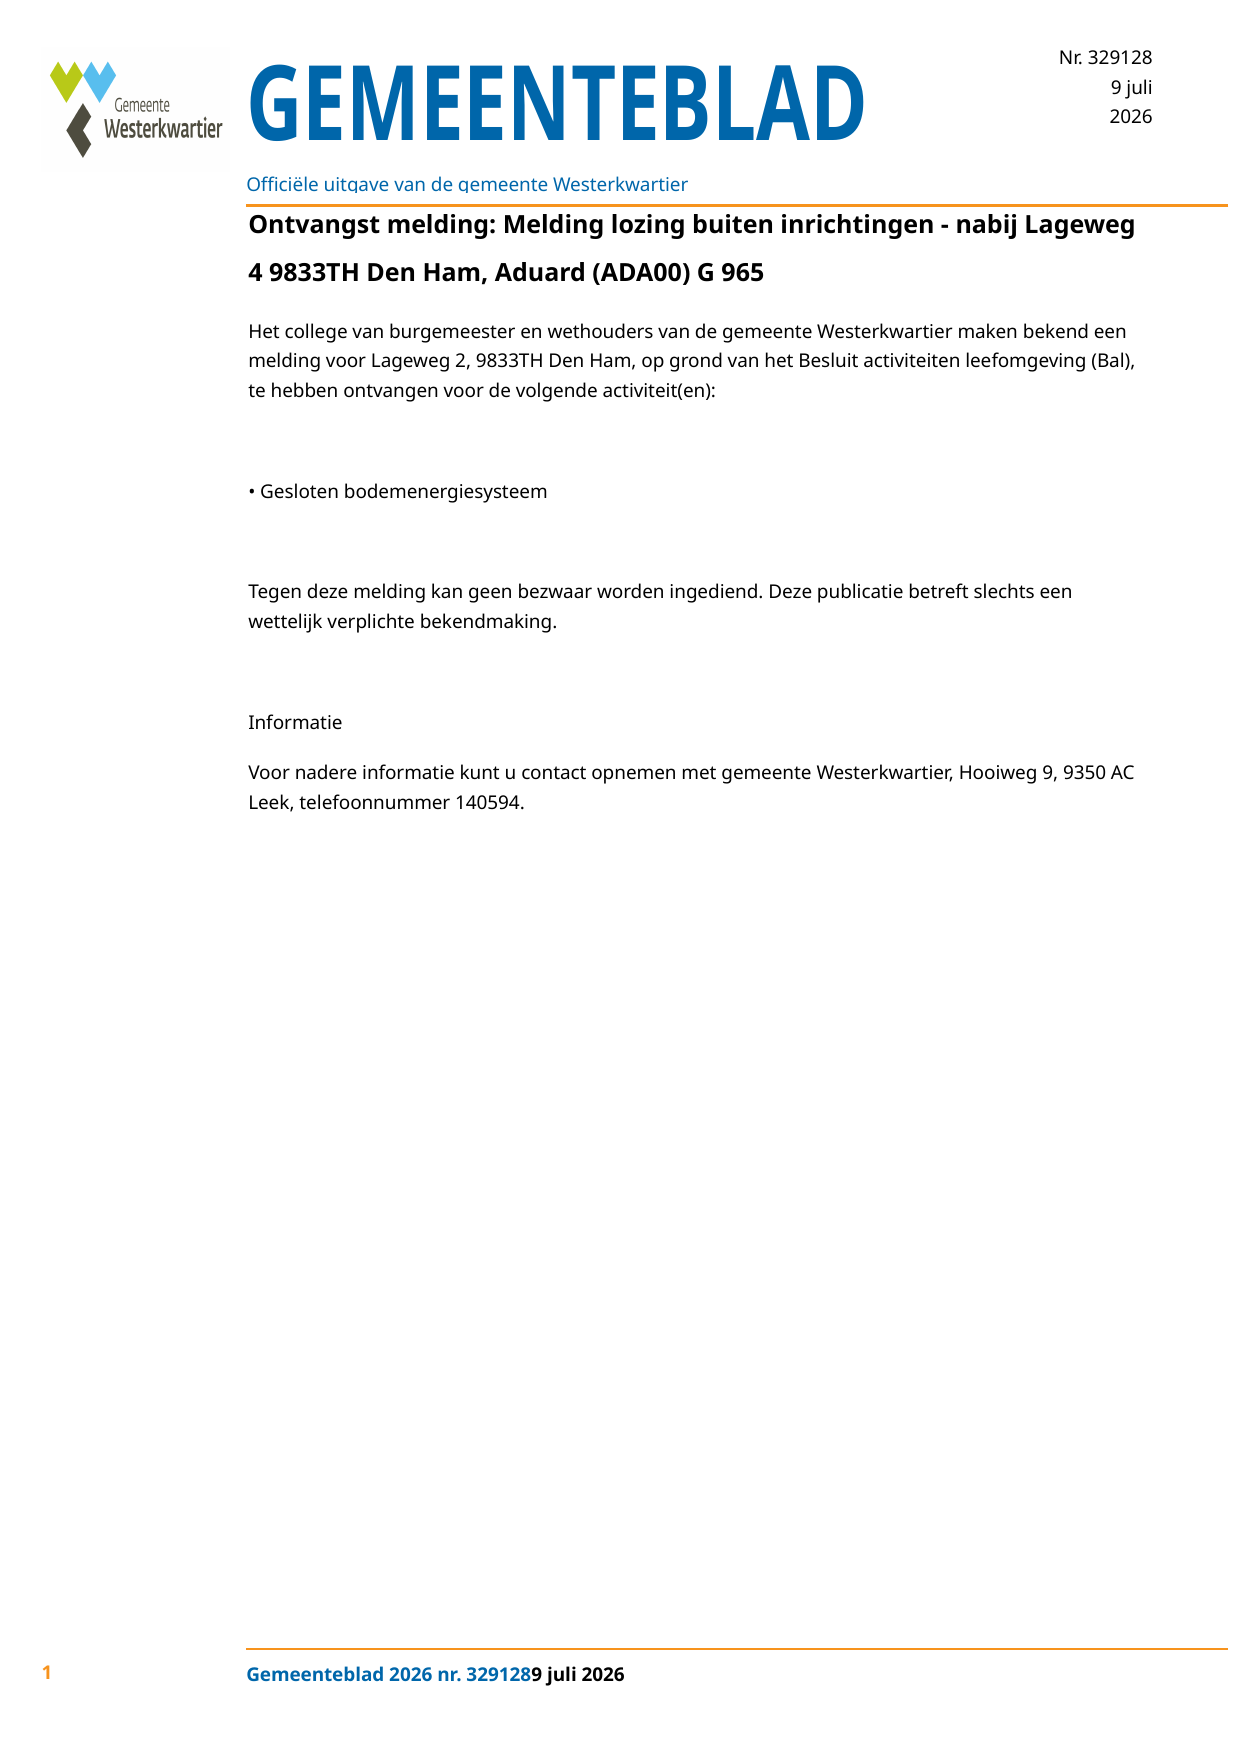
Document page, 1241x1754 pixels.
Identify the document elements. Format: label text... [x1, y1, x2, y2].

text Tegen deze melding kan geen bezwaar worden ingediend. Deze publicatie betreft slechts een wettelijk verplichte bekendmaking. [248, 579, 1152, 634]
text Het college van burgemeester en wethouders van de gemeente Westerkwartier maken bekend een melding voor Lageweg 2, 9833TH Den Ham, op grond van het Besluit activiteiten leefomgeving (Bal), te hebben ontvangen voor de volgende activiteit(en): [248, 318, 1152, 403]
text Informatie [248, 709, 1152, 735]
picture [41, 47, 231, 172]
text Voor nadere informatie kunt u contact opnemen met gemeente Westerkwartier, Hooiweg 9, 9350 AC Leek, telefoonnummer 140594. [248, 759, 1152, 815]
text Ontvangst melding: Melding lozing buiten inrichtingen - nabij Lageweg 4 9833TH Den Ham, Aduard (ADA00) G 965 [248, 207, 1152, 288]
text • Gesloten bodemenergiesysteem [248, 478, 1152, 504]
